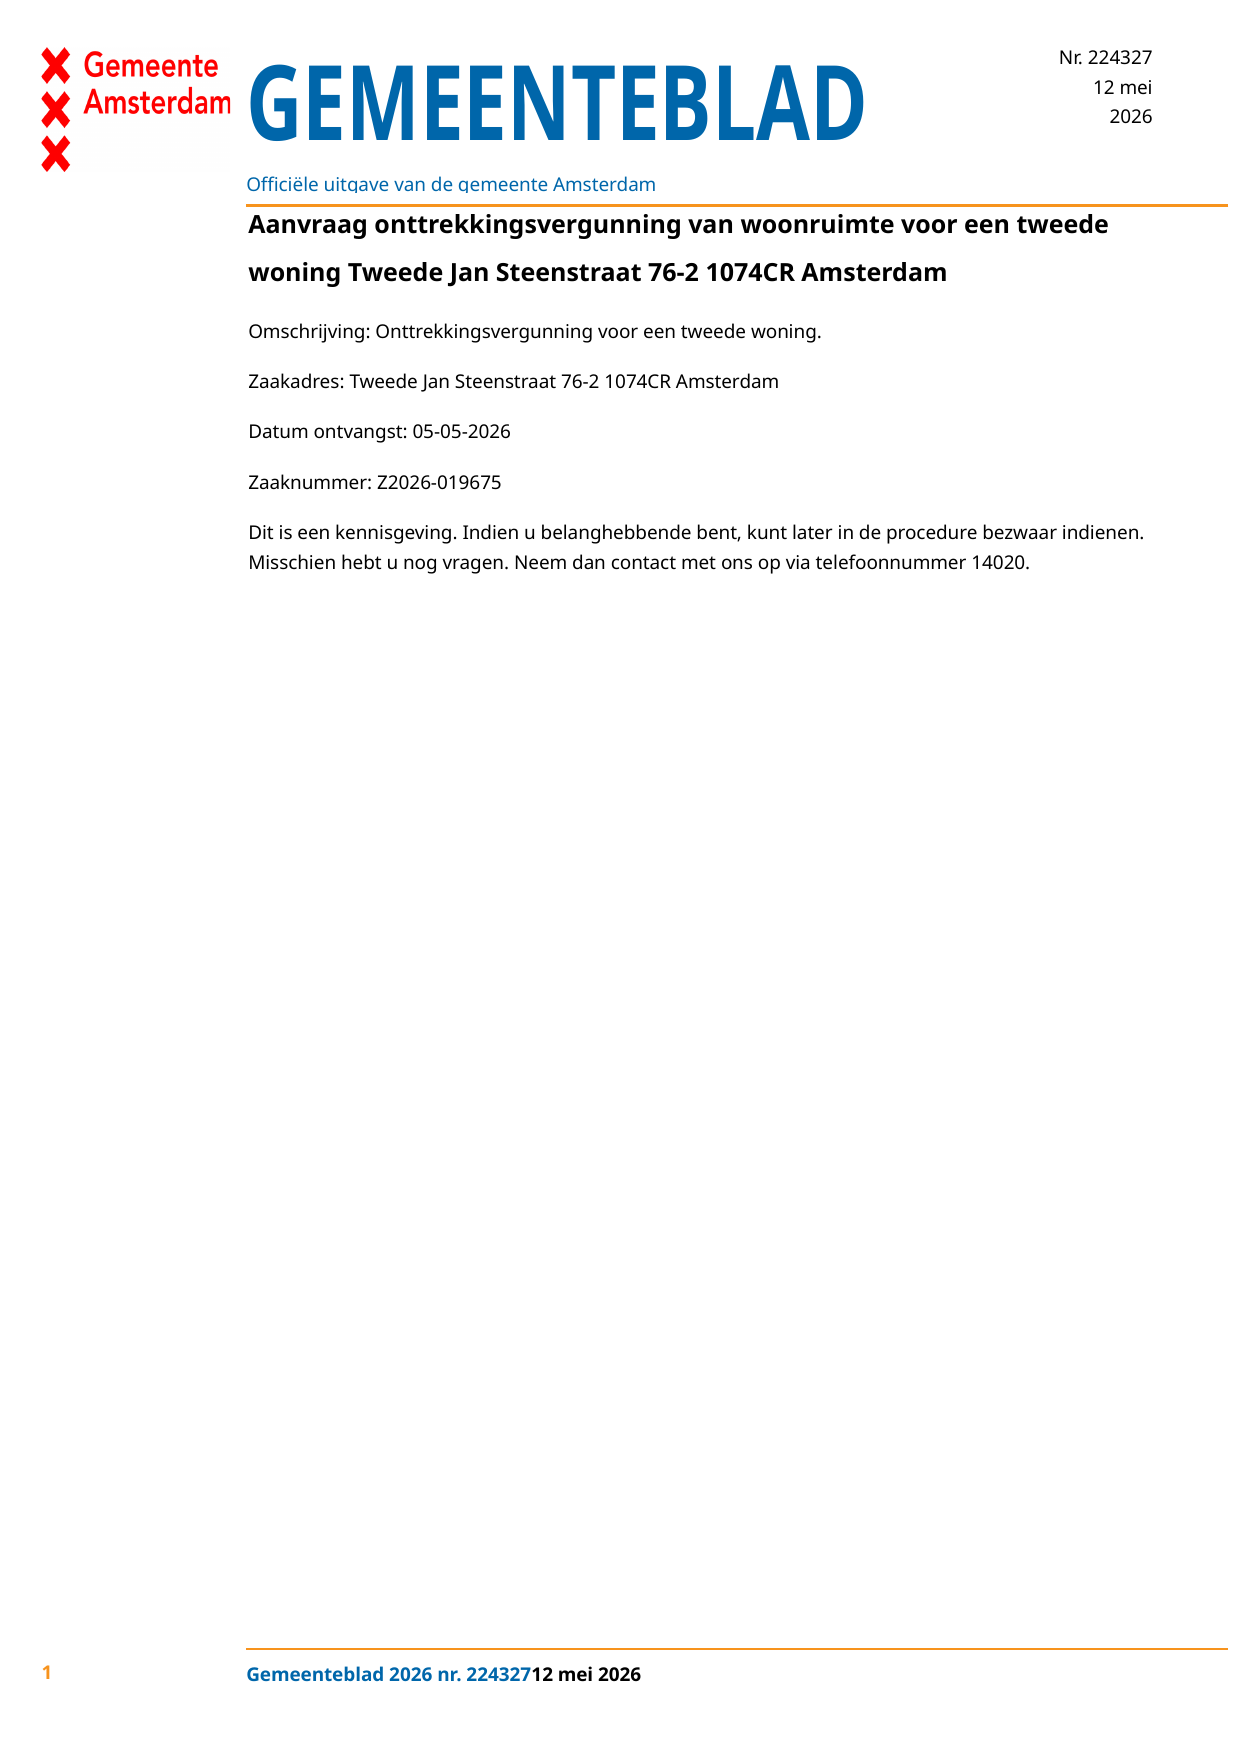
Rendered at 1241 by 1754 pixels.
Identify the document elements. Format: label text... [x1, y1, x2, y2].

text Datum ontvangst: 05-05-2026 [248, 419, 1152, 444]
picture [41, 47, 231, 172]
text Aanvraag onttrekkingsvergunning van woonruimte voor een tweede woning Tweede Jan Steenstraat 76-2 1074CR Amsterdam [248, 207, 1152, 288]
text Omschrijving: Onttrekkingsvergunning voor een tweede woning. [248, 318, 1152, 344]
text Zaaknummer: Z2026-019675 [248, 469, 1152, 495]
text Dit is een kennisgeving. Indien u belanghebbende bent, kunt later in de procedure bezwaar indienen. Misschien hebt u nog vragen. Neem dan contact met ons op via telefoonnummer 14020. [248, 519, 1152, 575]
text Zaakadres: Tweede Jan Steenstraat 76-2 1074CR Amsterdam [248, 368, 1152, 394]
